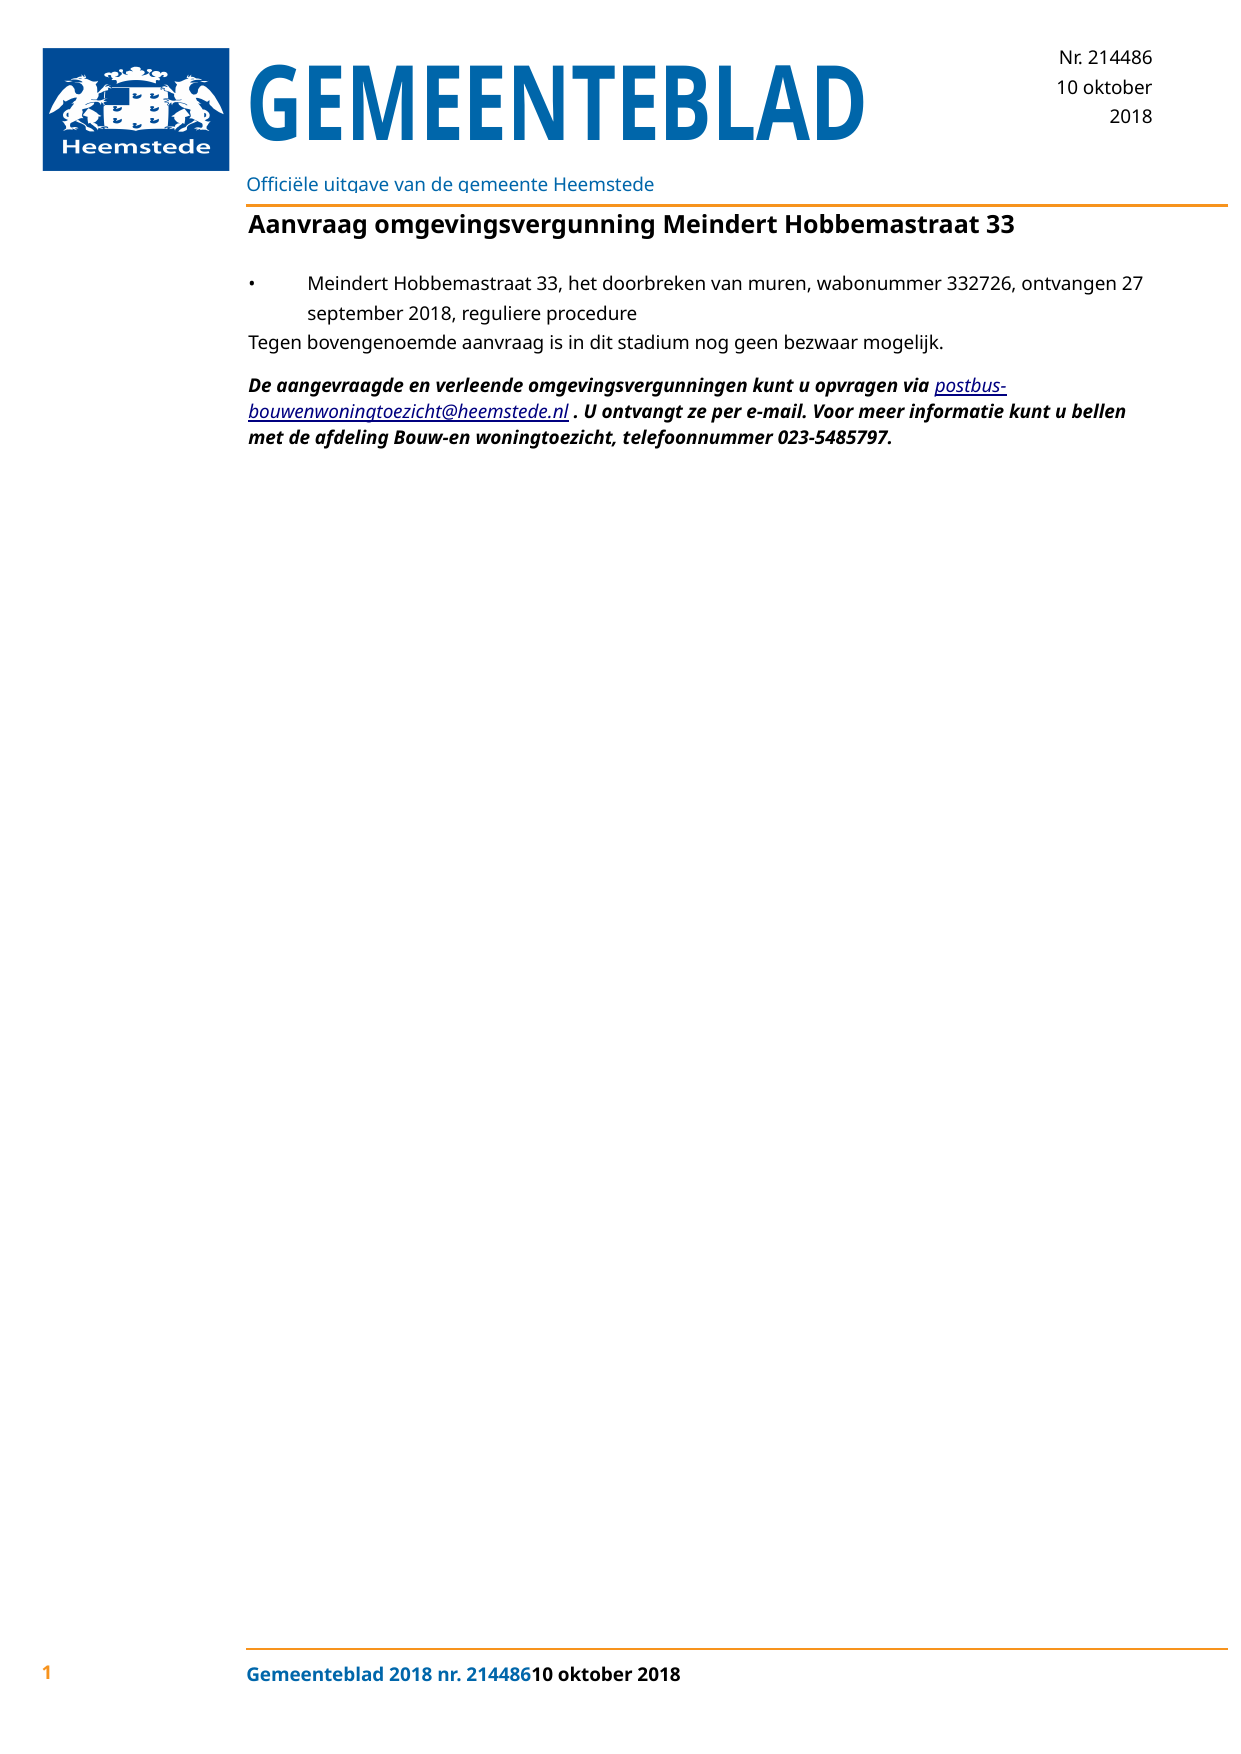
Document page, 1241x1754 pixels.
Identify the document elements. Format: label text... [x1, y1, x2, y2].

picture [41, 47, 231, 172]
text Aanvraag omgevingsvergunning Meindert Hobbemastraat 33 [248, 207, 1152, 241]
list Meindert Hobbemastraat 33, het doorbreken van muren, wabonummer 332726, ontvangen 27 september 2018, reguliere procedure [248, 270, 1152, 326]
text Tegen bovengenoemde aanvraag is in dit stadium nog geen bezwaar mogelijk. [248, 329, 1152, 355]
text De aangevraagde en verleende omgevingsvergunningen kunt u opvragen via postbus-bouwenwoningtoezicht@heemstede.nl . U ontvangt ze per e-mail. Voor meer informatie kunt u bellen met de afdeling Bouw-en woningtoezicht, telefoonnummer 023-5485797. [248, 373, 1152, 450]
